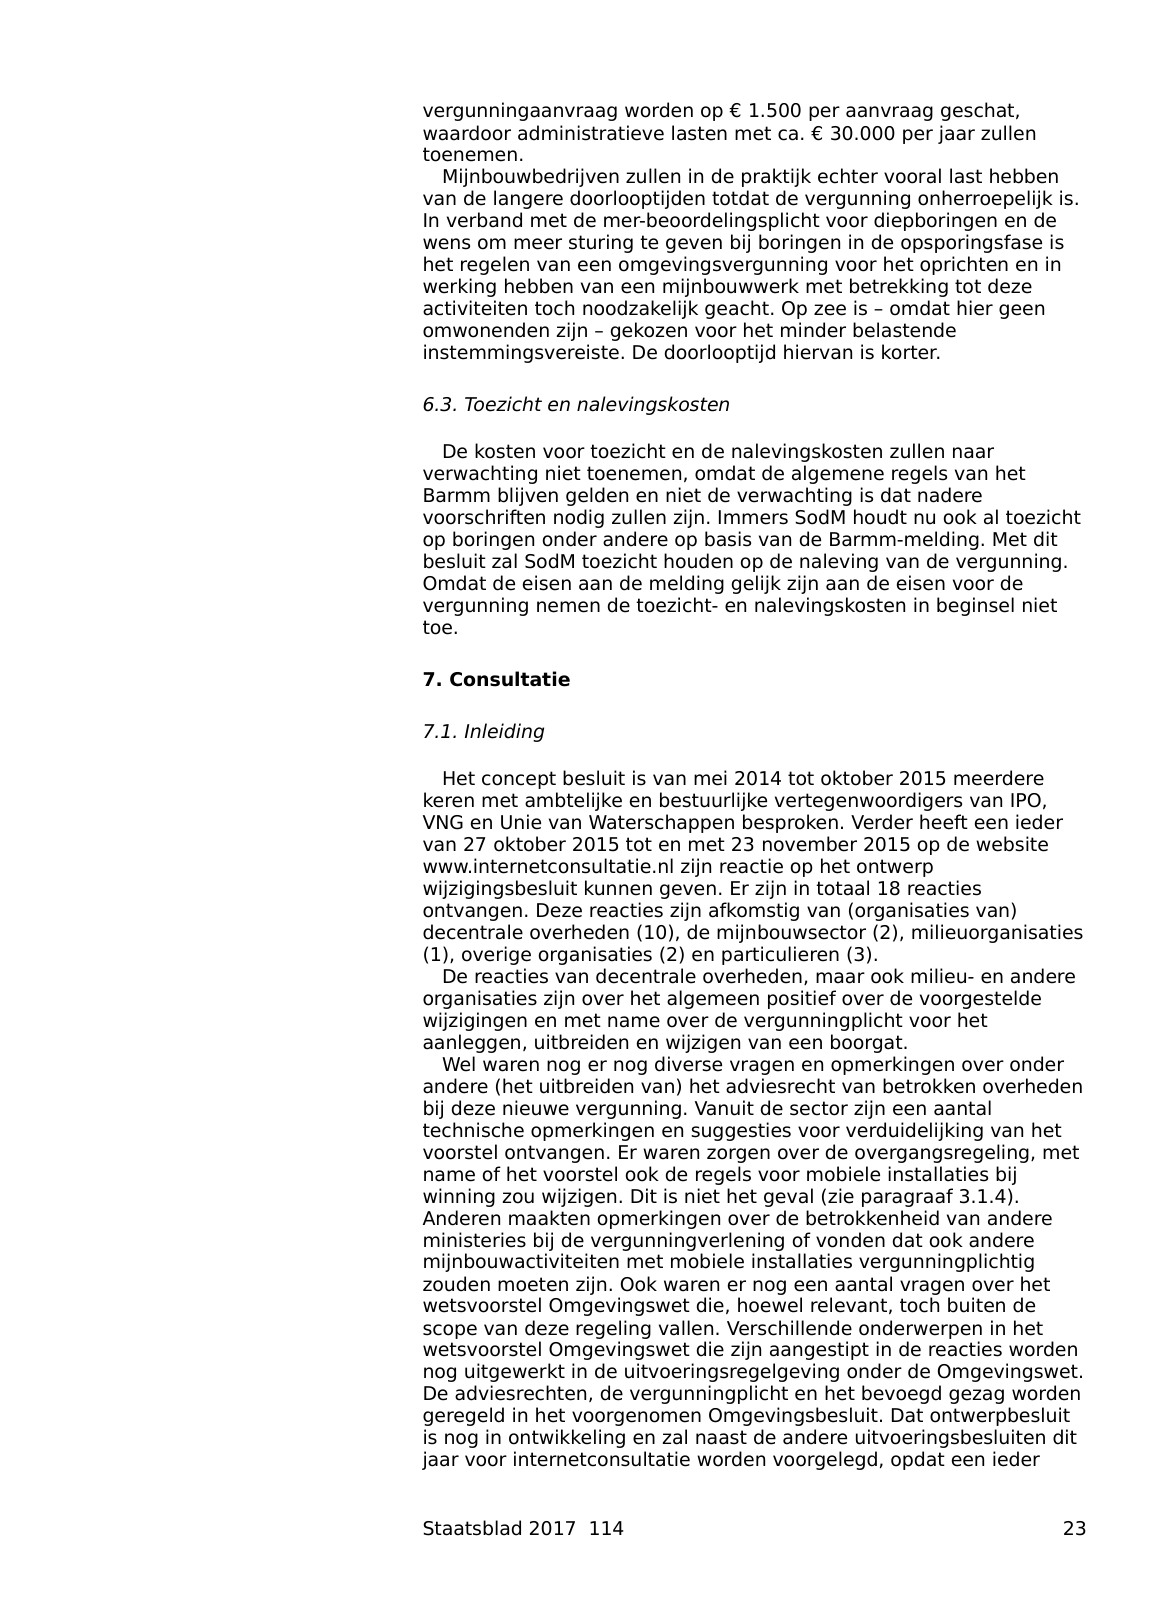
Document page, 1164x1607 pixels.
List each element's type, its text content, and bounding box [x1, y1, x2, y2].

subtitle 6.3. Toezicht en nalevingskosten [422, 394, 1087, 416]
subtitle 7.1. Inleiding [422, 721, 1087, 743]
subtitle 7. Consultatie [422, 669, 1087, 691]
text Mijnbouwbedrijven zullen in de praktijk echter vooral last hebben van de langere doorlooptijden totdat de vergunning onherroepelijk is. In verband met de mer-beoordelingsplicht voor diepboringen en de wens om meer sturing te geven bij boringen in de opsporingsfase is het regelen van een omgevingsvergunning voor het oprichten en in werking hebben van een mijnbouwwerk met betrekking tot deze activiteiten toch noodzakelijk geacht. Op zee is – omdat hier geen omwonenden zijn – gekozen voor het minder belastende instemmingsvereiste. De doorlooptijd hiervan is korter. [422, 166, 1087, 364]
text Wel waren nog er nog diverse vragen en opmerkingen over onder andere (het uitbreiden van) het adviesrecht van betrokken overheden bij deze nieuwe vergunning. Vanuit de sector zijn een aantal technische opmerkingen en suggesties voor verduidelijking van het voorstel ontvangen. Er waren zorgen over de overgangsregeling, met name of het voorstel ook de regels voor mobiele installaties bij winning zou wijzigen. Dit is niet het geval (zie paragraaf 3.1.4). Anderen maakten opmerkingen over de betrokkenheid van andere ministeries bij de vergunningverlening of vonden dat ook andere mijnbouwactiviteiten met mobiele installaties vergunningplichtig zouden moeten zijn. Ook waren er nog een aantal vragen over het wetsvoorstel Omgevingswet die, hoewel relevant, toch buiten de scope van deze regeling vallen. Verschillende onderwerpen in het wetsvoorstel Omgevingswet die zijn aangestipt in de reacties worden nog uitgewerkt in de uitvoeringsregelgeving onder de Omgevingswet. De adviesrechten, de vergunningplicht en het bevoegd gezag worden geregeld in het voorgenomen Omgevingsbesluit. Dat ontwerpbesluit is nog in ontwikkeling en zal naast de andere uitvoeringsbesluiten dit jaar voor internetconsultatie worden voorgelegd, opdat een ieder [422, 1054, 1087, 1471]
text De reacties van decentrale overheden, maar ook milieu- en andere organisaties zijn over het algemeen positief over de voorgestelde wijzigingen en met name over de vergunningplicht voor het aanleggen, uitbreiden en wijzigen van een boorgat. [422, 966, 1087, 1054]
text Het concept besluit is van mei 2014 tot oktober 2015 meerdere keren met ambtelijke en bestuurlijke vertegenwoordigers van IPO, VNG en Unie van Waterschappen besproken. Verder heeft een ieder van 27 oktober 2015 tot en met 23 november 2015 op de website www.internetconsultatie.nl zijn reactie op het ontwerp wijzigingsbesluit kunnen geven. Er zijn in totaal 18 reacties ontvangen. Deze reacties zijn afkomstig van (organisaties van) decentrale overheden (10), de mijnbouwsector (2), milieuorganisaties (1), overige organisaties (2) en particulieren (3). [422, 768, 1087, 966]
text vergunningaanvraag worden op € 1.500 per aanvraag geschat, waardoor administratieve lasten met ca. € 30.000 per jaar zullen toenemen. [422, 100, 1087, 166]
text De kosten voor toezicht en de nalevingskosten zullen naar verwachting niet toenemen, omdat de algemene regels van het Barmm blijven gelden en niet de verwachting is dat nadere voorschriften nodig zullen zijn. Immers SodM houdt nu ook al toezicht op boringen onder andere op basis van de Barmm-melding. Met dit besluit zal SodM toezicht houden op de naleving van de vergunning. Omdat de eisen aan de melding gelijk zijn aan de eisen voor de vergunning nemen de toezicht- en nalevingskosten in beginsel niet toe. [422, 441, 1087, 639]
